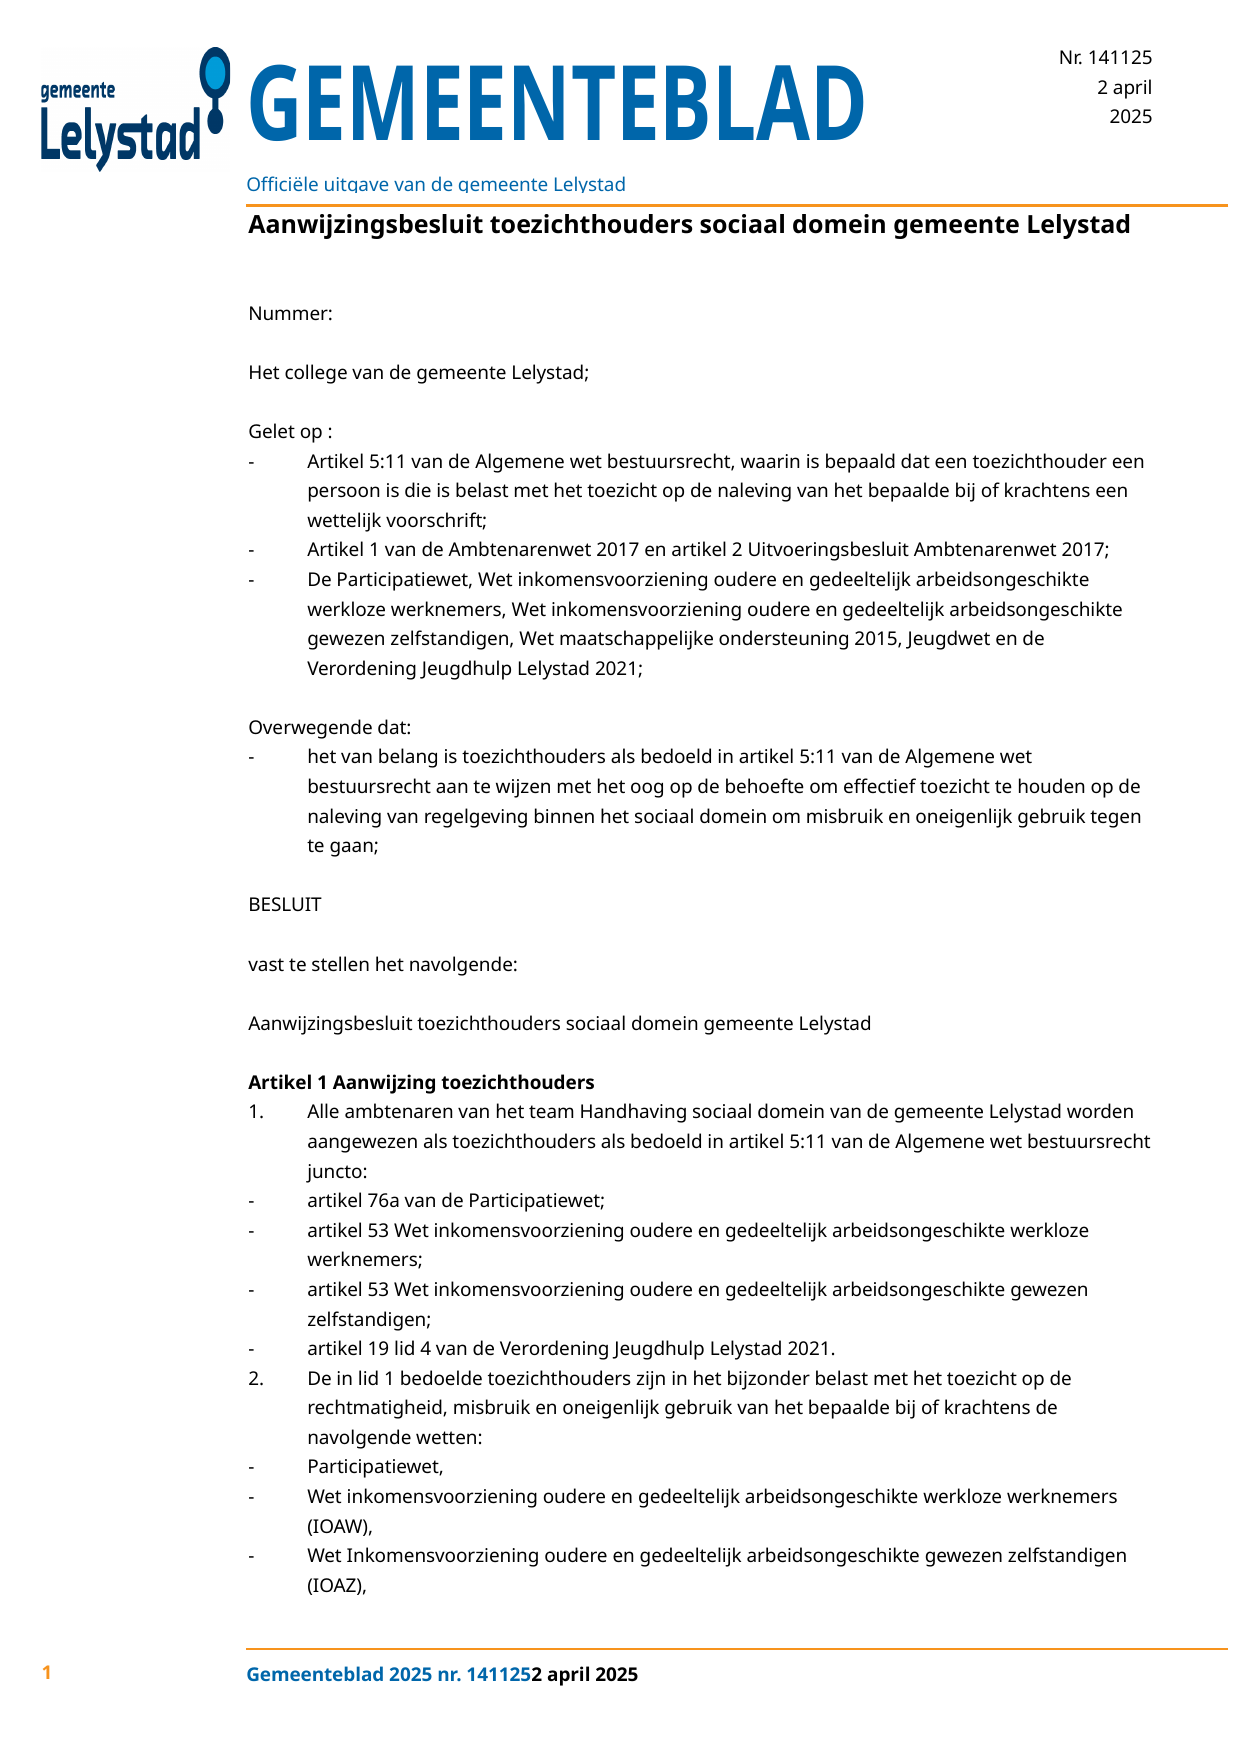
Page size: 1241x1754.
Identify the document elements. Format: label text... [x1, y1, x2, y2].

list Wet inkomensvoorziening oudere en gedeeltelijk arbeidsongeschikte werkloze werknemers (IOAW), [248, 1483, 1152, 1538]
list Participatiewet, [248, 1454, 1152, 1479]
text Overwegende dat: [248, 714, 1152, 740]
list Artikel 1 van de Ambtenarenwet 2017 en artikel 2 Uitvoeringsbesluit Ambtenarenwet 2017; [248, 537, 1152, 562]
list artikel 53 Wet inkomensvoorziening oudere en gedeeltelijk arbeidsongeschikte gewezen zelfstandigen; [248, 1276, 1152, 1331]
text Aanwijzingsbesluit toezichthouders sociaal domein gemeente Lelystad [248, 207, 1152, 241]
text Artikel 1 Aanwijzing toezichthouders [248, 1069, 1152, 1095]
text Het college van de gemeente Lelystad; [248, 359, 1152, 385]
list De Participatiewet, Wet inkomensvoorziening oudere en gedeeltelijk arbeidsongeschikte werkloze werknemers, Wet inkomensvoorziening oudere en gedeeltelijk arbeidsongeschikte gewezen zelfstandigen, Wet maatschappelijke ondersteuning 2015, Jeugdwet en de Verordening Jeugdhulp Lelystad 2021; [248, 566, 1152, 681]
text Nummer: [248, 300, 1152, 326]
text vast te stellen het navolgende: [248, 951, 1152, 976]
list artikel 53 Wet inkomensvoorziening oudere en gedeeltelijk arbeidsongeschikte werkloze werknemers; [248, 1217, 1152, 1272]
text Gelet op : [248, 418, 1152, 444]
list De in lid 1 bedoelde toezichthouders zijn in het bijzonder belast met het toezicht op de rechtmatigheid, misbruik en oneigenlijk gebruik van het bepaalde bij of krachtens de navolgende wetten: [248, 1365, 1152, 1450]
list Alle ambtenaren van het team Handhaving sociaal domein van de gemeente Lelystad worden aangewezen als toezichthouders als bedoeld in artikel 5:11 van de Algemene wet bestuursrecht juncto: [248, 1099, 1152, 1183]
picture [41, 47, 231, 172]
list artikel 76a van de Participatiewet; [248, 1187, 1152, 1213]
list het van belang is toezichthouders als bedoeld in artikel 5:11 van de Algemene wet bestuursrecht aan te wijzen met het oog op de behoefte om effectief toezicht te houden op de naleving van regelgeving binnen het sociaal domein om misbruik en oneigenlijk gebruik tegen te gaan; [248, 744, 1152, 858]
list Artikel 5:11 van de Algemene wet bestuursrecht, waarin is bepaald dat een toezichthouder een persoon is die is belast met het toezicht op de naleving van het bepaalde bij of krachtens een wettelijk voorschrift; [248, 448, 1152, 533]
text BESLUIT [248, 892, 1152, 917]
text Aanwijzingsbesluit toezichthouders sociaal domein gemeente Lelystad [248, 1010, 1152, 1036]
list artikel 19 lid 4 van de Verordening Jeugdhulp Lelystad 2021. [248, 1335, 1152, 1361]
list Wet Inkomensvoorziening oudere en gedeeltelijk arbeidsongeschikte gewezen zelfstandigen (IOAZ), [248, 1542, 1152, 1598]
